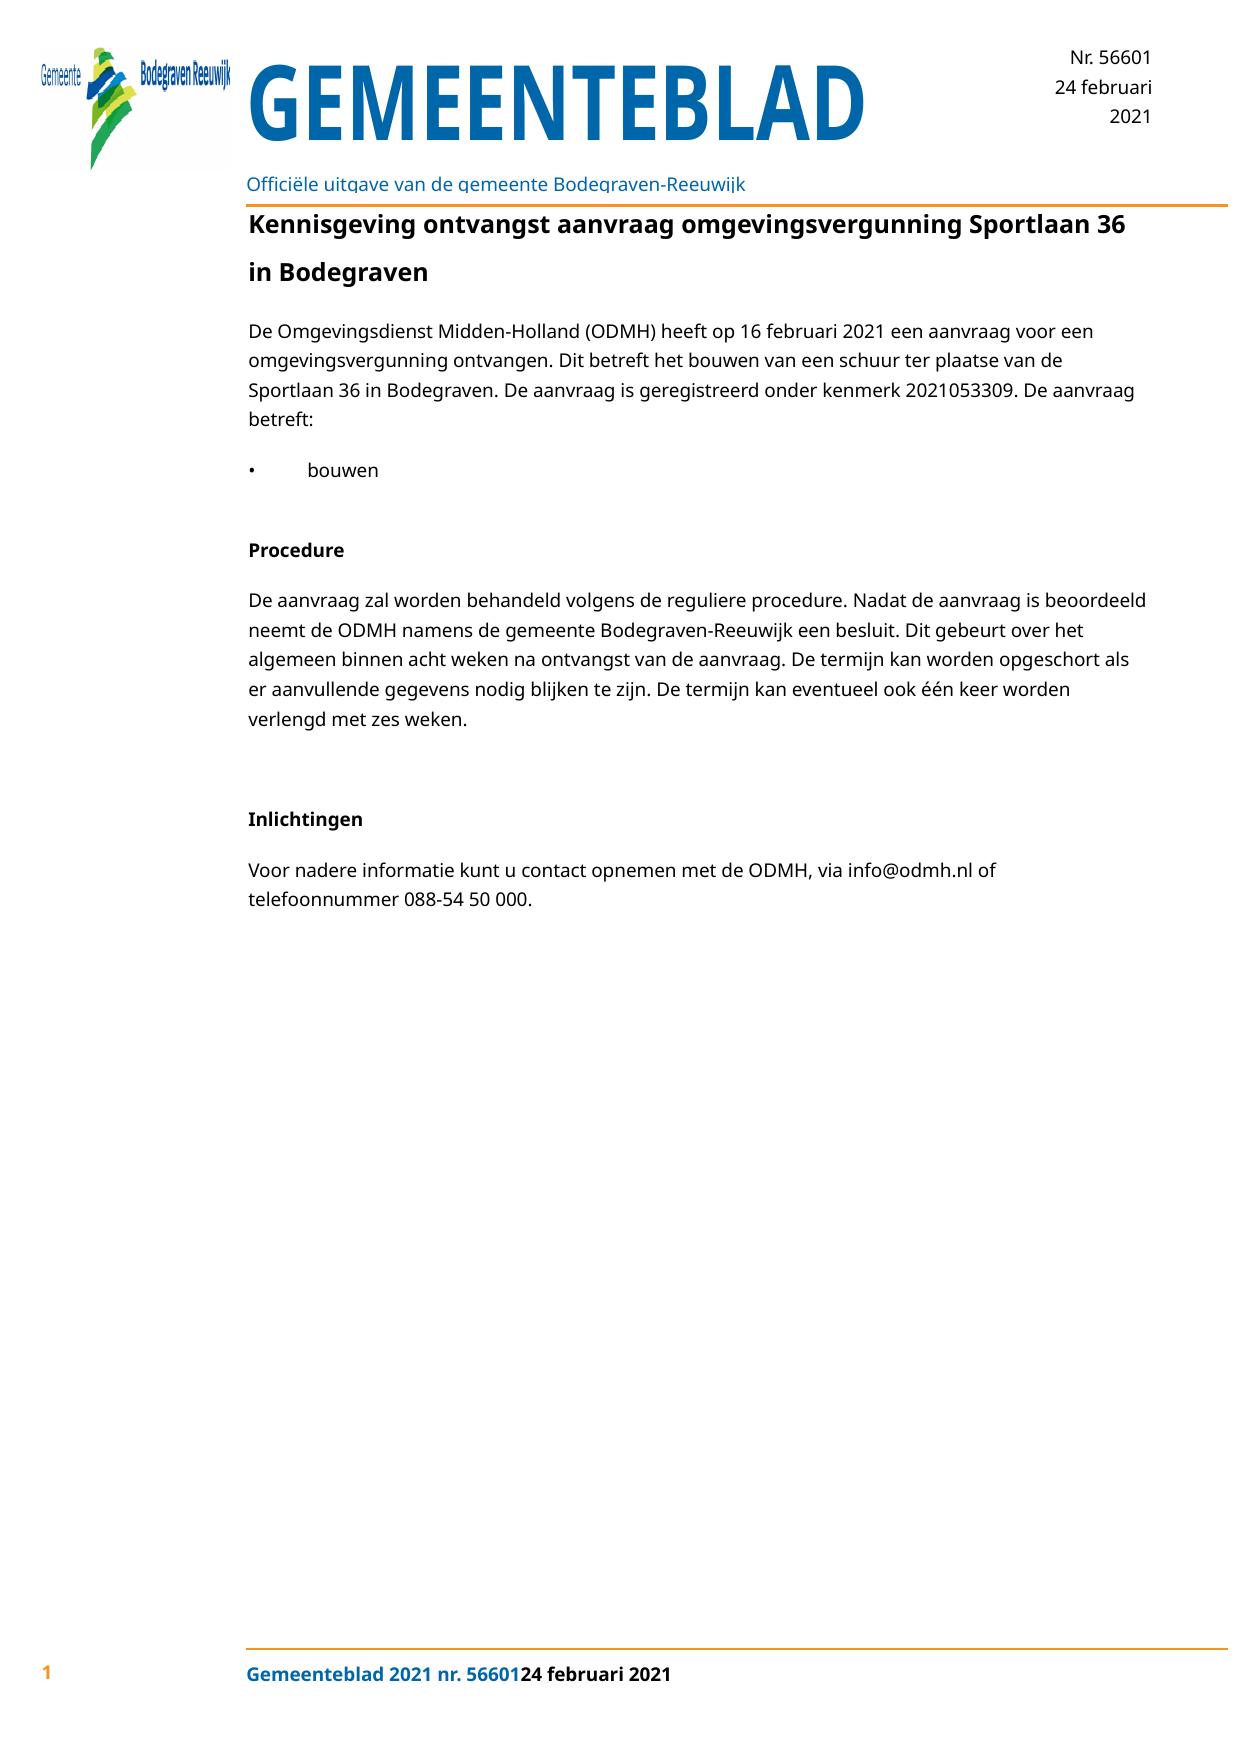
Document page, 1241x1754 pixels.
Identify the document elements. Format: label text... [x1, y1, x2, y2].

list bouwen [248, 457, 1152, 483]
text Procedure [248, 537, 1152, 563]
text Voor nadere informatie kunt u contact opnemen met de ODMH, via info@odmh.nl of telefoonnummer 088-54 50 000. [248, 857, 1152, 912]
text Inlichtingen [248, 807, 1152, 832]
text Kennisgeving ontvangst aanvraag omgevingsvergunning Sportlaan 36 in Bodegraven [248, 207, 1152, 288]
picture [41, 47, 231, 172]
text De Omgevingsdienst Midden-Holland (ODMH) heeft op 16 februari 2021 een aanvraag voor een omgevingsvergunning ontvangen. Dit betreft het bouwen van een schuur ter plaatse van de Sportlaan 36 in Bodegraven. De aanvraag is geregistreerd onder kenmerk 2021053309. De aanvraag betreft: [248, 318, 1152, 432]
text De aanvraag zal worden behandeld volgens de reguliere procedure. Nadat de aanvraag is beoordeeld neemt de ODMH namens de gemeente Bodegraven-Reeuwijk een besluit. Dit gebeurt over het algemeen binnen acht weken na ontvangst van de aanvraag. De termijn kan worden opgeschort als er aanvullende gegevens nodig blijken te zijn. De termijn kan eventueel ook één keer worden verlengd met zes weken. [248, 587, 1152, 732]
